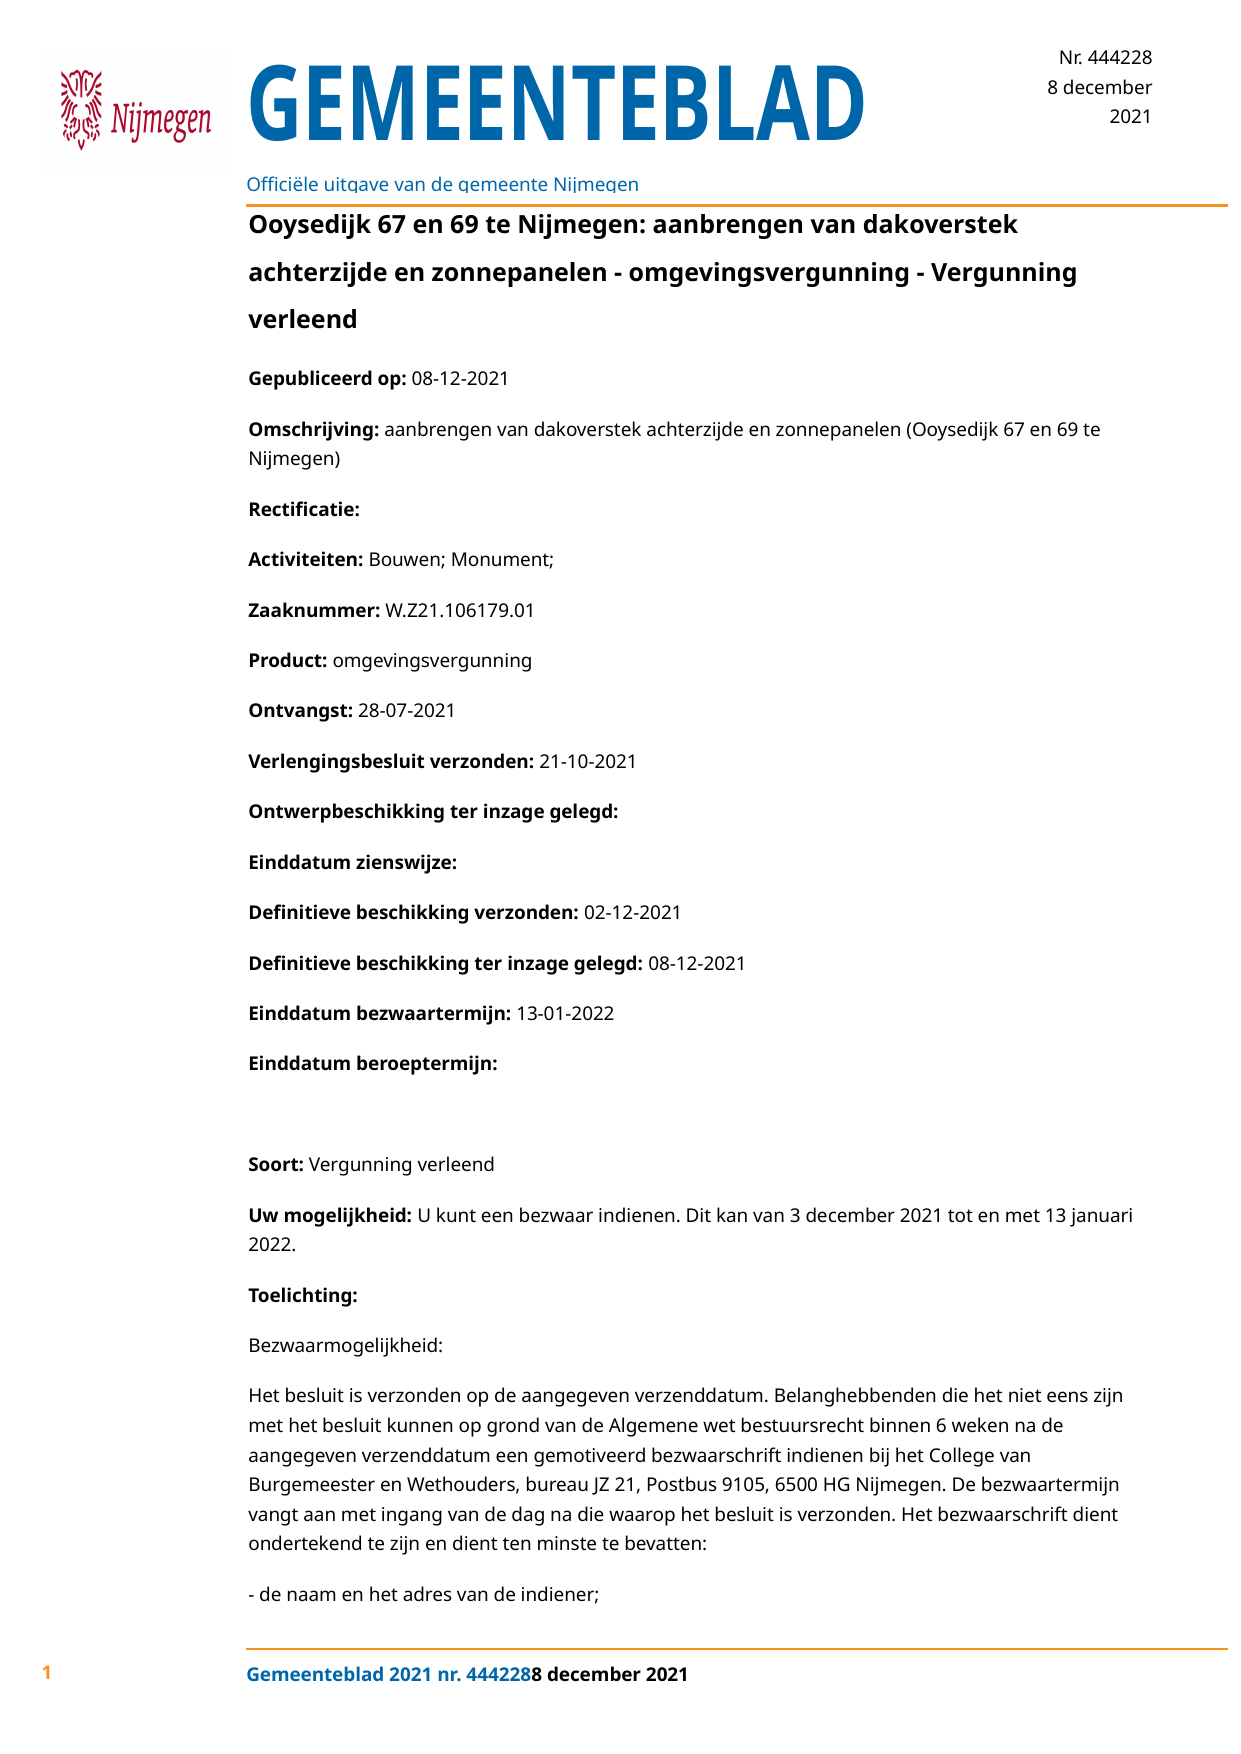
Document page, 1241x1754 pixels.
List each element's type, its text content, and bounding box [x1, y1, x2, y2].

text Einddatum bezwaartermijn: 13-01-2022 [248, 1000, 1152, 1026]
text Verlengingsbesluit verzonden: 21-10-2021 [248, 748, 1152, 774]
text Ontwerpbeschikking ter inzage gelegd: [248, 798, 1152, 824]
text Soort: Vergunning verleend [248, 1151, 1152, 1177]
text Activiteiten: Bouwen; Monument; [248, 546, 1152, 572]
text Gepubliceerd op: 08-12-2021 [248, 366, 1152, 391]
text Rectificatie: [248, 496, 1152, 522]
text Bezwaarmogelijkheid: [248, 1332, 1152, 1358]
text Definitieve beschikking ter inzage gelegd: 08-12-2021 [248, 950, 1152, 975]
text Einddatum beroeptermijn: [248, 1051, 1152, 1076]
text Definitieve beschikking verzonden: 02-12-2021 [248, 899, 1152, 925]
text Omschrijving: aanbrengen van dakoverstek achterzijde en zonnepanelen (Ooysedijk 67 en 69 te Nijmegen) [248, 416, 1152, 471]
picture [41, 47, 231, 172]
text Uw mogelijkheid: U kunt een bezwaar indienen. Dit kan van 3 december 2021 tot en met 13 januari 2022. [248, 1202, 1152, 1257]
text Product: omgevingsvergunning [248, 647, 1152, 673]
text Ooysedijk 67 en 69 te Nijmegen: aanbrengen van dakoverstek achterzijde en zonnepanelen - omgevingsvergunning - Vergunning verleend [248, 207, 1152, 336]
text Einddatum zienswijze: [248, 849, 1152, 874]
text - de naam en het adres van de indiener; [248, 1581, 1152, 1607]
text Het besluit is verzonden op de aangegeven verzenddatum. Belanghebbenden die het niet eens zijn met het besluit kunnen op grond van de Algemene wet bestuursrecht binnen 6 weken na de aangegeven verzenddatum een gemotiveerd bezwaarschrift indienen bij het College van Burgemeester en Wethouders, bureau JZ 21, Postbus 9105, 6500 HG Nijmegen. De bezwaartermijn vangt aan met ingang van de dag na die waarop het besluit is verzonden. Het bezwaarschrift dient ondertekend te zijn en dient ten minste te bevatten: [248, 1383, 1152, 1556]
text Ontvangst: 28-07-2021 [248, 698, 1152, 723]
text Toelichting: [248, 1282, 1152, 1307]
text Zaaknummer: W.Z21.106179.01 [248, 597, 1152, 622]
